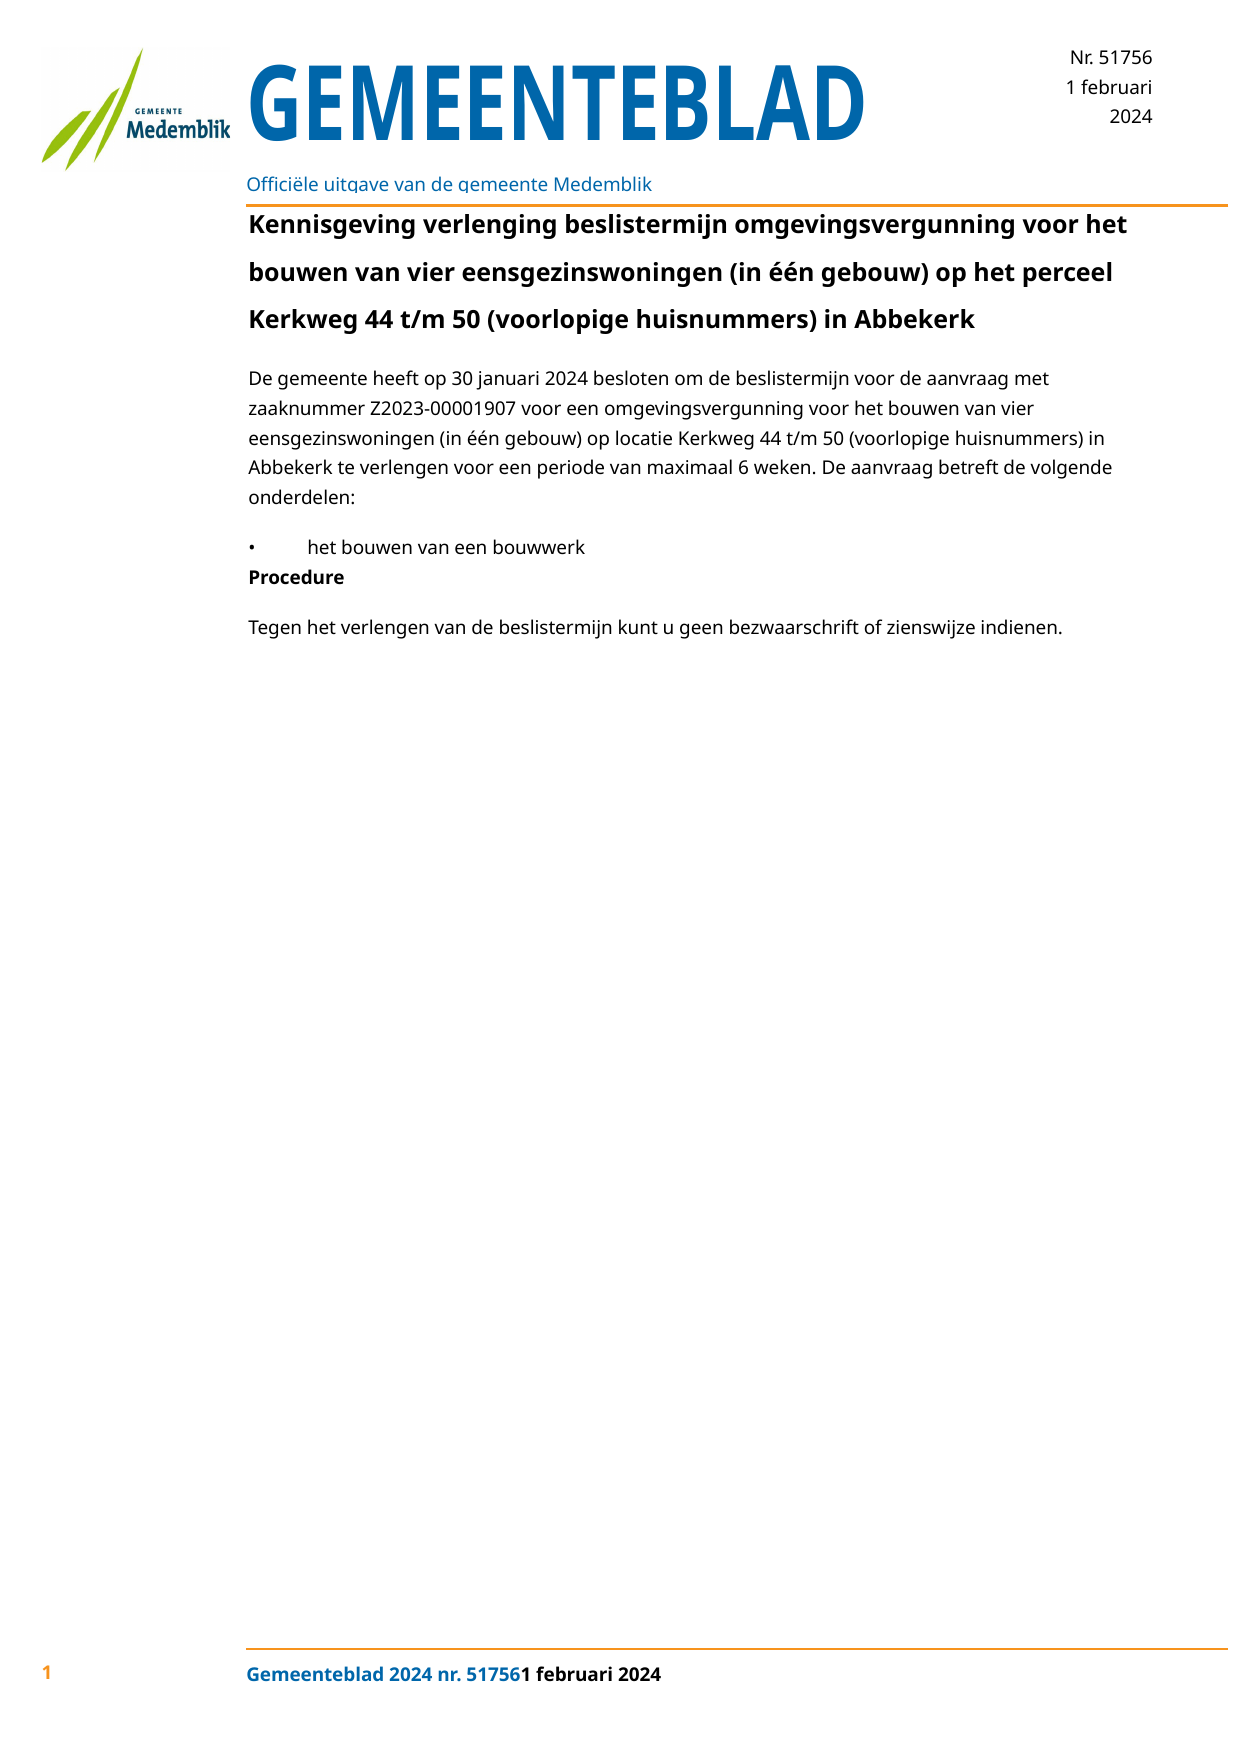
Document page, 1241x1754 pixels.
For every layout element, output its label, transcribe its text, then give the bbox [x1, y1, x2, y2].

picture [41, 47, 231, 172]
text Procedure [248, 564, 1152, 589]
text De gemeente heeft op 30 januari 2024 besloten om de beslistermijn voor de aanvraag met zaaknummer Z2023-00001907 voor een omgevingsvergunning voor het bouwen van vier eensgezinswoningen (in één gebouw) op locatie Kerkweg 44 t/m 50 (voorlopige huisnummers) in Abbekerk te verlengen voor een periode van maximaal 6 weken. De aanvraag betreft de volgende onderdelen: [248, 366, 1152, 509]
list het bouwen van een bouwwerk [248, 534, 1152, 560]
text Kennisgeving verlenging beslistermijn omgevingsvergunning voor het bouwen van vier eensgezinswoningen (in één gebouw) op het perceel Kerkweg 44 t/m 50 (voorlopige huisnummers) in Abbekerk [248, 207, 1152, 336]
text Tegen het verlengen van de beslistermijn kunt u geen bezwaarschrift of zienswijze indienen. [248, 614, 1152, 640]
